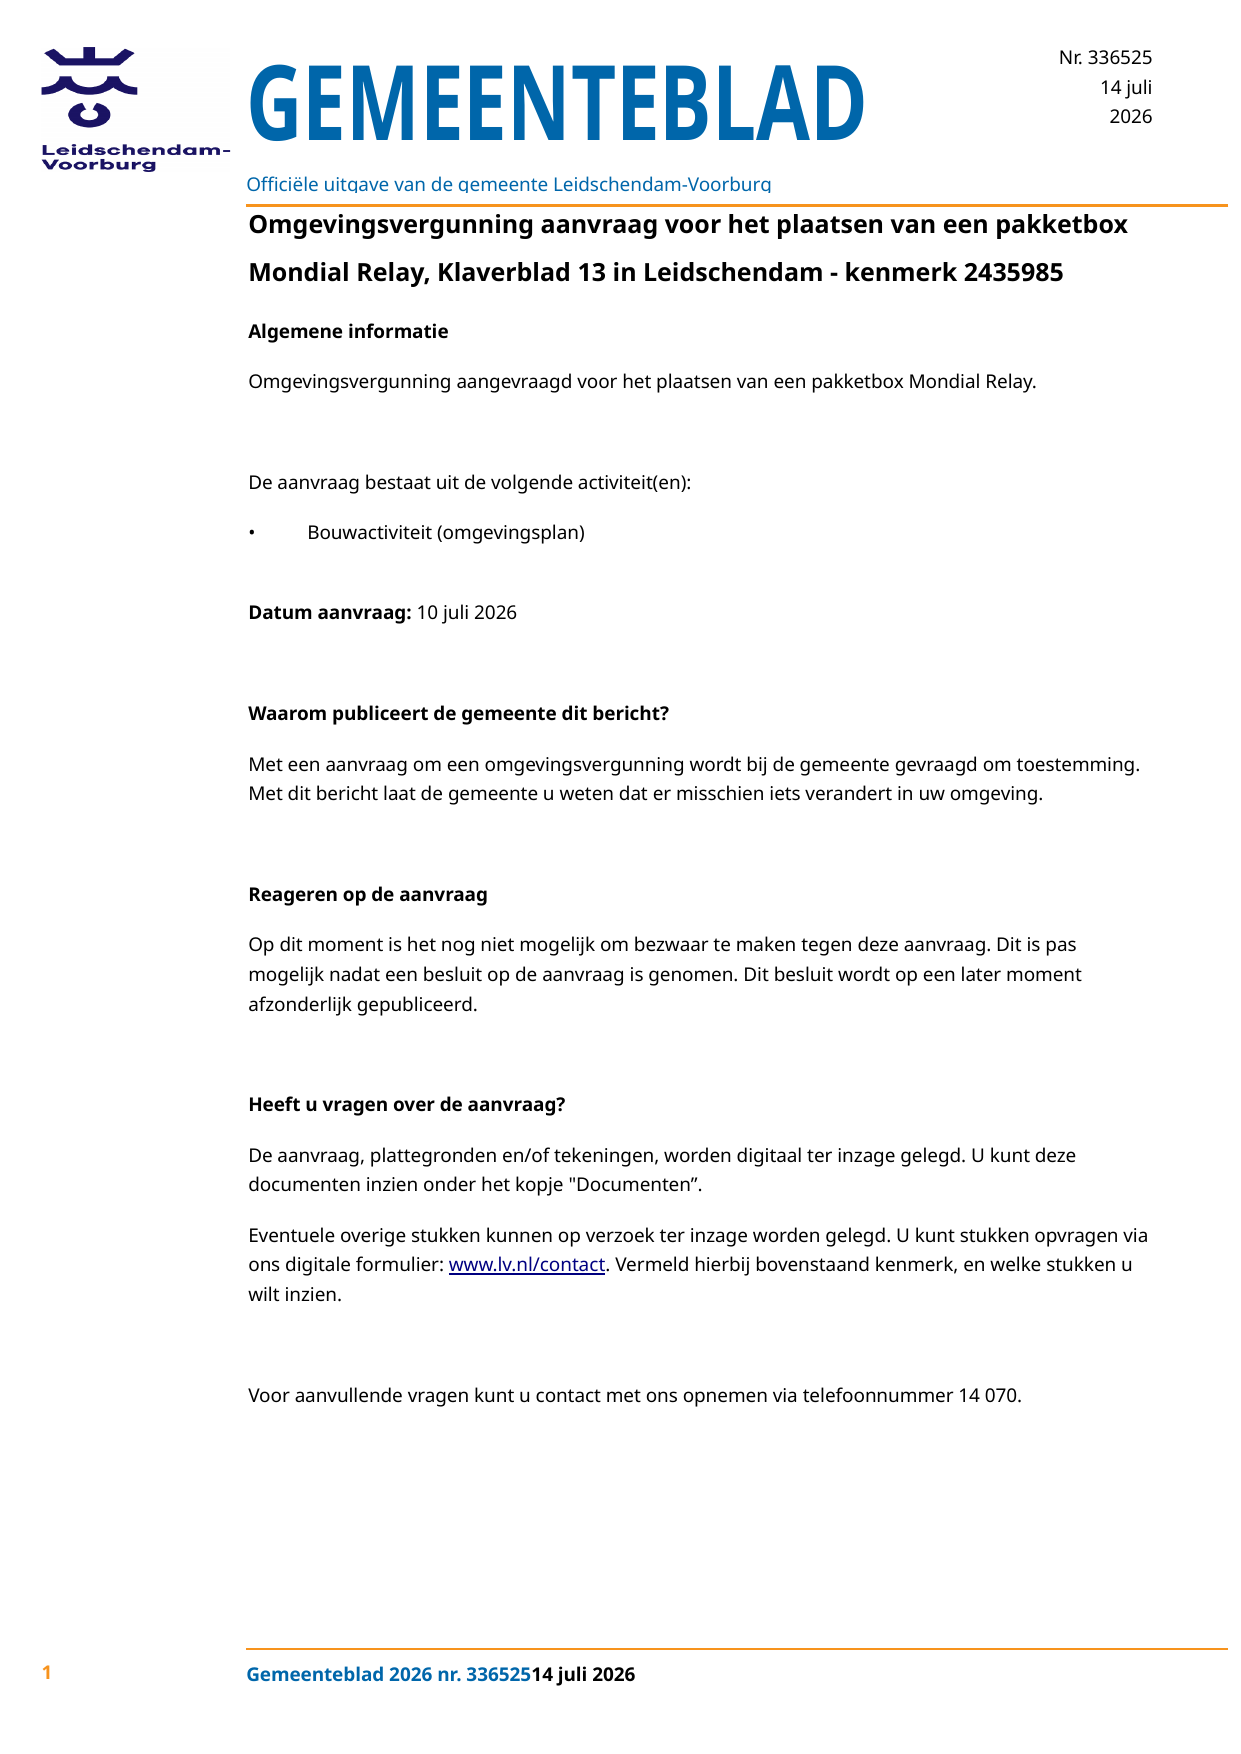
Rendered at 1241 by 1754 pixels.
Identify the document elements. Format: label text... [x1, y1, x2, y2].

text De aanvraag bestaat uit de volgende activiteit(en): [248, 469, 1152, 495]
text Met een aanvraag om een omgevingsvergunning wordt bij de gemeente gevraagd om toestemming. Met dit bericht laat de gemeente u weten dat er misschien iets verandert in uw omgeving. [248, 751, 1152, 806]
list Bouwactiviteit (omgevingsplan) [248, 519, 1152, 545]
text Waarom publiceert de gemeente dit bericht? [248, 700, 1152, 726]
picture [41, 47, 231, 172]
text Voor aanvullende vragen kunt u contact met ons opnemen via telefoonnummer 14 070. [248, 1382, 1152, 1408]
text Omgevingsvergunning aanvraag voor het plaatsen van een pakketbox Mondial Relay, Klaverblad 13 in Leidschendam - kenmerk 2435985 [248, 207, 1152, 288]
text Heeft u vragen over de aanvraag? [248, 1092, 1152, 1117]
text Algemene informatie [248, 318, 1152, 344]
text Op dit moment is het nog niet mogelijk om bezwaar te maken tegen deze aanvraag. Dit is pas mogelijk nadat een besluit op de aanvraag is genomen. Dit besluit wordt op een later moment afzonderlijk gepubliceerd. [248, 932, 1152, 1017]
text Omgevingsvergunning aangevraagd voor het plaatsen van een pakketbox Mondial Relay. [248, 368, 1152, 394]
text Reageren op de aanvraag [248, 881, 1152, 907]
text Datum aanvraag: 10 juli 2026 [248, 599, 1152, 625]
text De aanvraag, plattegronden en/of tekeningen, worden digitaal ter inzage gelegd. U kunt deze documenten inzien onder het kopje "Documenten”. [248, 1142, 1152, 1197]
text Eventuele overige stukken kunnen op verzoek ter inzage worden gelegd. U kunt stukken opvragen via ons digitale formulier: www.lv.nl/contact. Vermeld hierbij bovenstaand kenmerk, en welke stukken u wilt inzien. [248, 1222, 1152, 1307]
